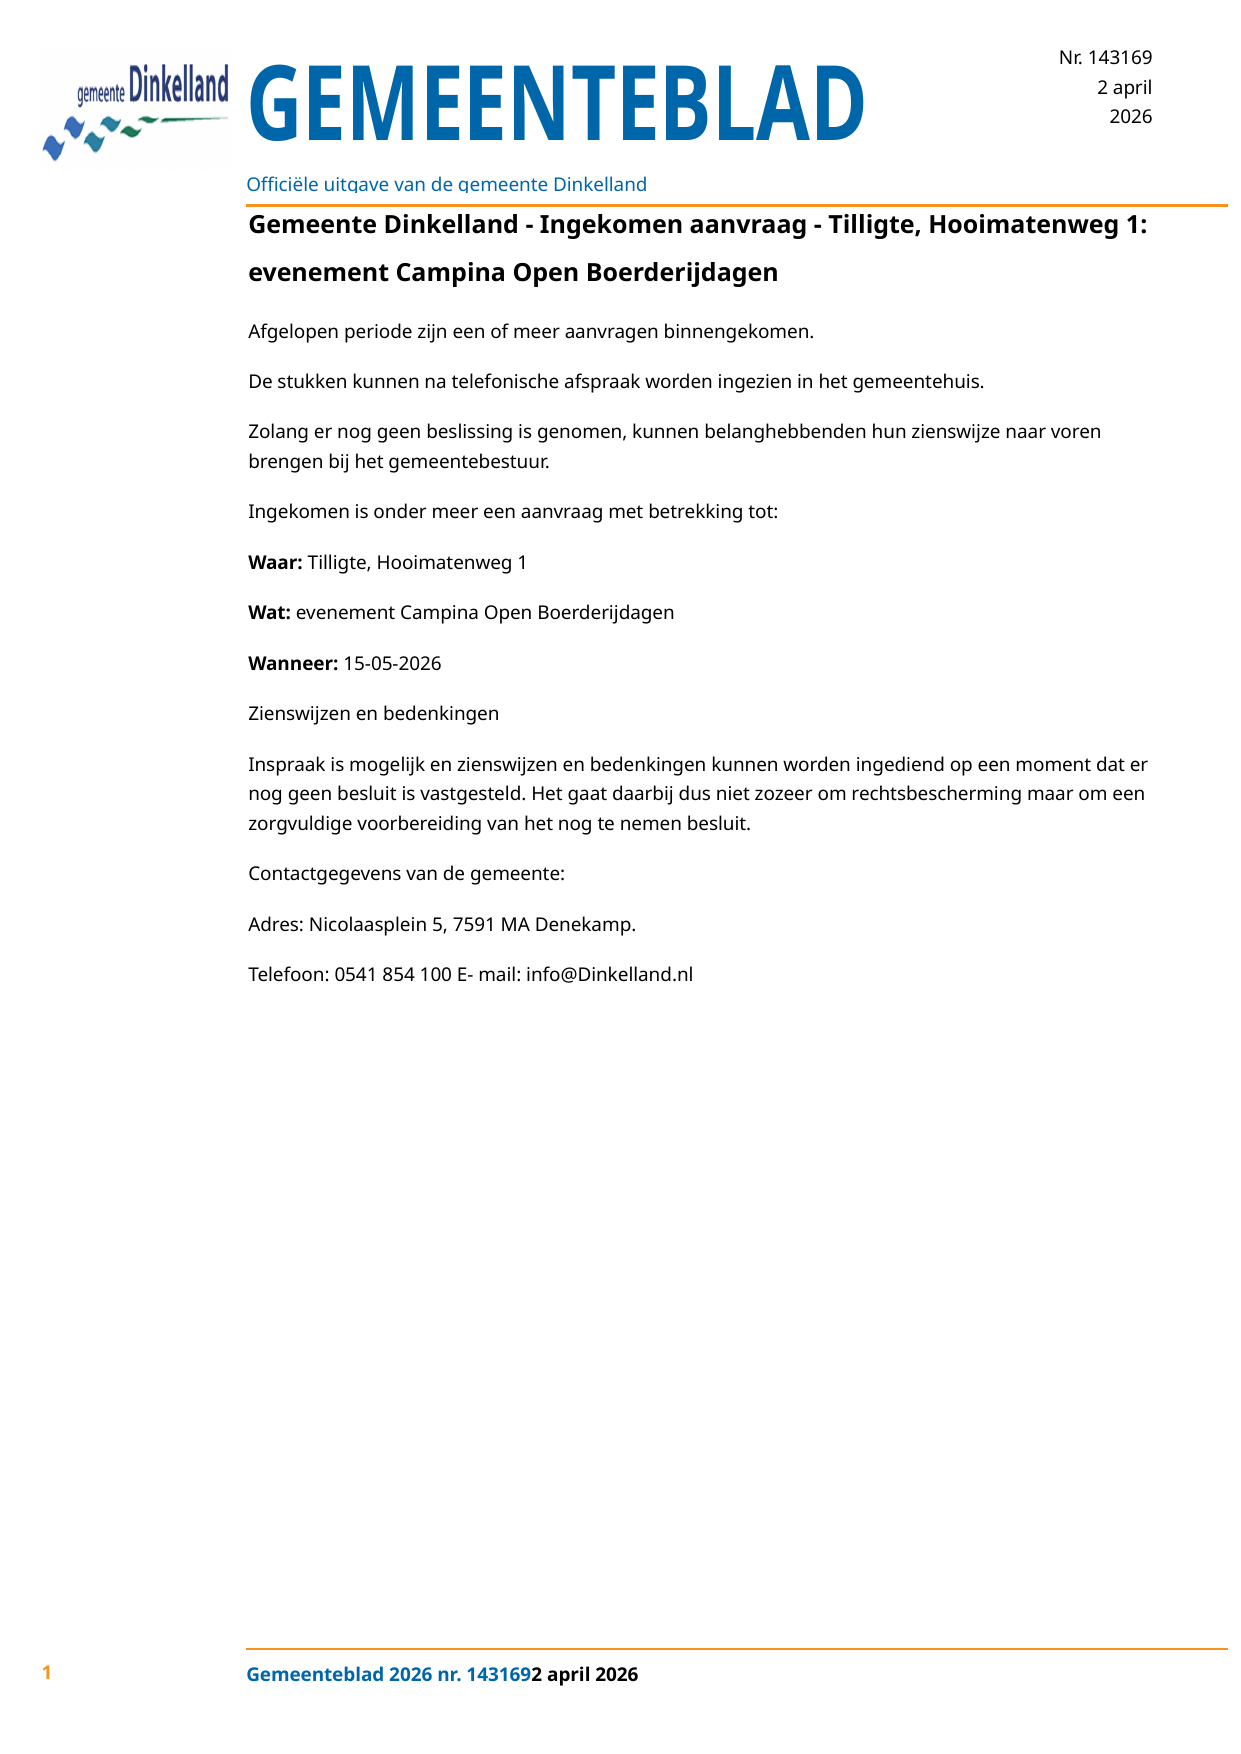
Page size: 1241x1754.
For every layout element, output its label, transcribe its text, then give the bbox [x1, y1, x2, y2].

text Zolang er nog geen beslissing is genomen, kunnen belanghebbenden hun zienswijze naar voren brengen bij het gemeentebestuur. [248, 419, 1152, 474]
text Zienswijzen en bedenkingen [248, 700, 1152, 726]
text Inspraak is mogelijk en zienswijzen en bedenkingen kunnen worden ingediend op een moment dat er nog geen besluit is vastgesteld. Het gaat daarbij dus niet zozeer om rechtsbescherming maar om een zorgvuldige voorbereiding van het nog te nemen besluit. [248, 751, 1152, 836]
text De stukken kunnen na telefonische afspraak worden ingezien in het gemeentehuis. [248, 368, 1152, 394]
picture [41, 47, 231, 172]
text Gemeente Dinkelland - Ingekomen aanvraag - Tilligte, Hooimatenweg 1: evenement Campina Open Boerderijdagen [248, 207, 1152, 288]
text Contactgegevens van de gemeente: [248, 860, 1152, 886]
text Telefoon: 0541 854 100 E- mail: info@Dinkelland.nl [248, 961, 1152, 987]
text Ingekomen is onder meer een aanvraag met betrekking tot: [248, 499, 1152, 524]
text Waar: Tilligte, Hooimatenweg 1 [248, 549, 1152, 575]
text Adres: Nicolaasplein 5, 7591 MA Denekamp. [248, 911, 1152, 937]
text Afgelopen periode zijn een of meer aanvragen binnengekomen. [248, 318, 1152, 344]
text Wat: evenement Campina Open Boerderijdagen [248, 599, 1152, 625]
text Wanneer: 15-05-2026 [248, 650, 1152, 676]
